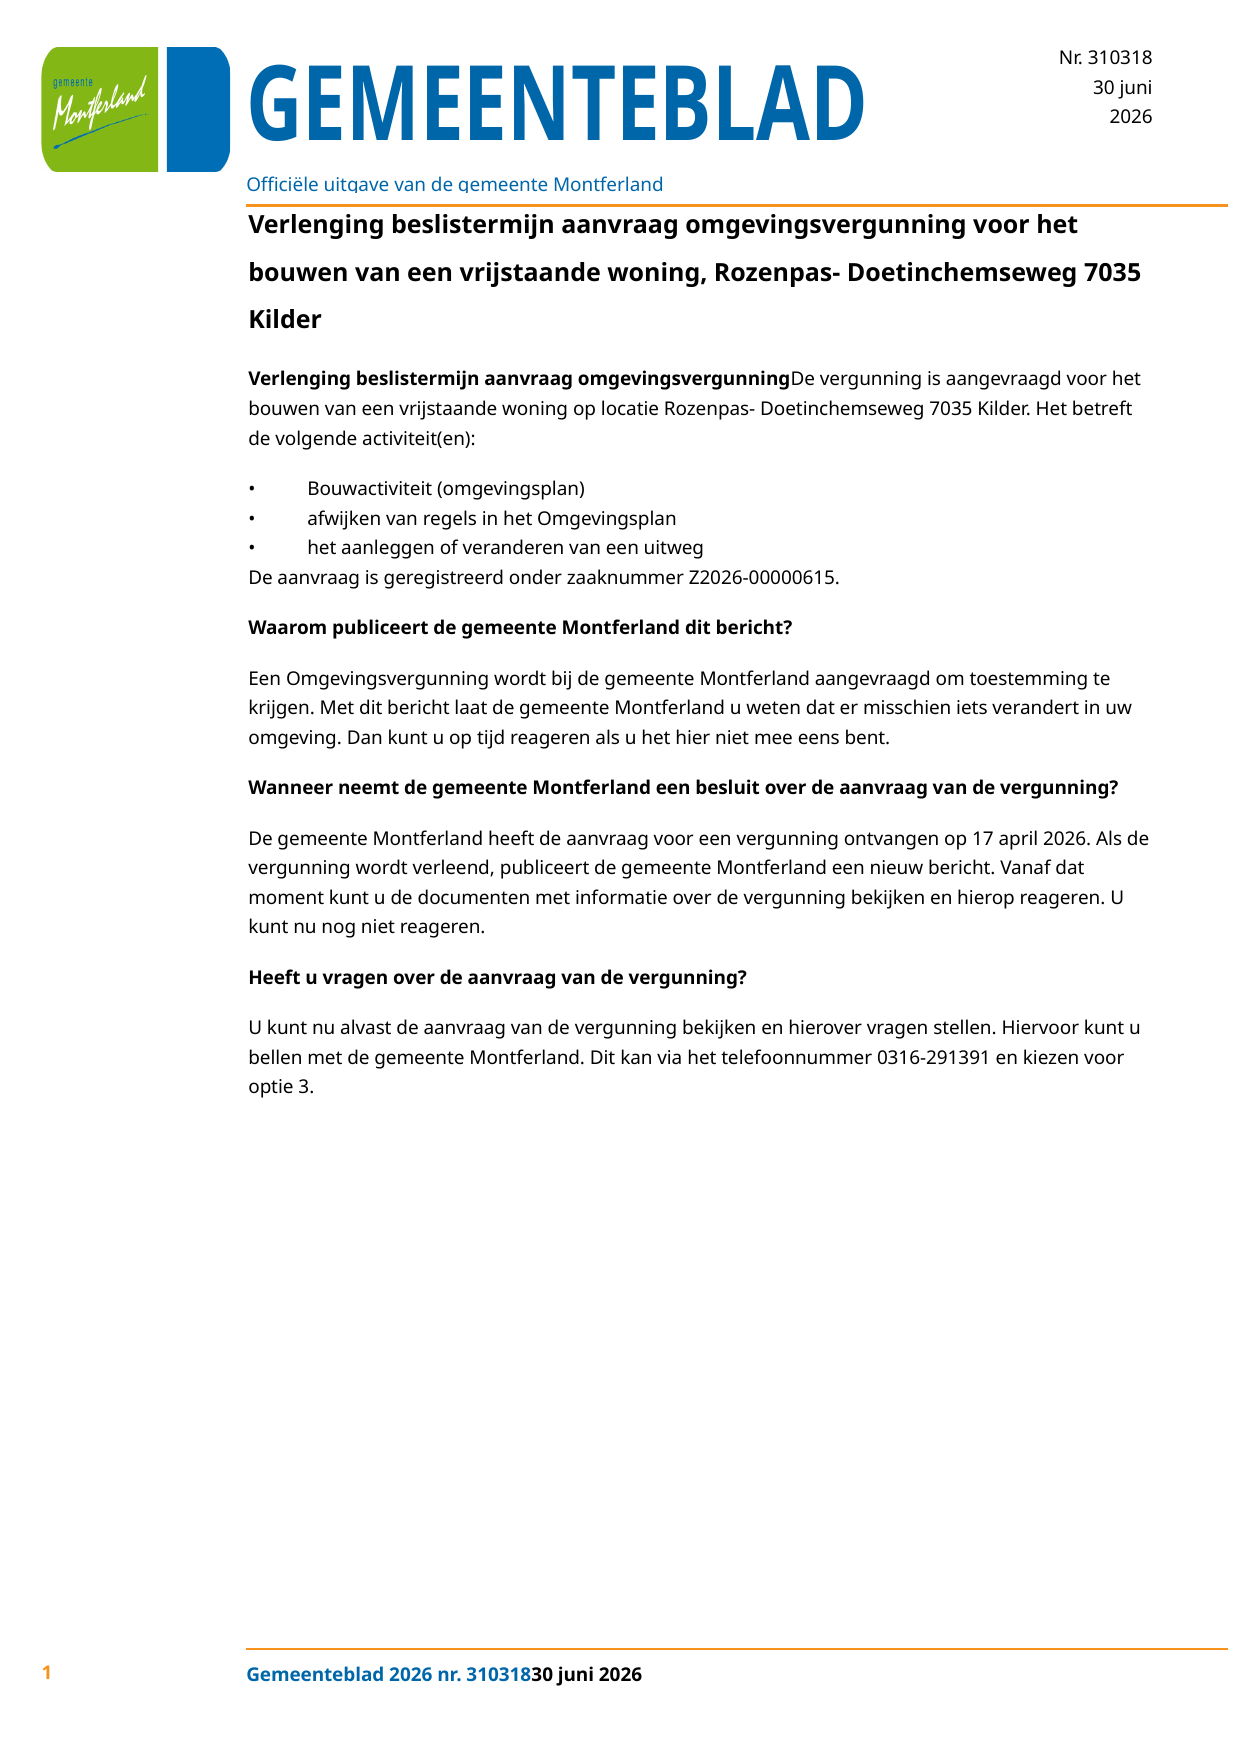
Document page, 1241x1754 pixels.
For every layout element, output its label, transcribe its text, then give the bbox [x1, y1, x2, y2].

text Een Omgevingsvergunning wordt bij de gemeente Montferland aangevraagd om toestemming te krijgen. Met dit bericht laat de gemeente Montferland u weten dat er misschien iets verandert in uw omgeving. Dan kunt u op tijd reageren als u het hier niet mee eens bent. [248, 665, 1152, 749]
list Bouwactiviteit (omgevingsplan) [248, 475, 1152, 501]
text U kunt nu alvast de aanvraag van de vergunning bekijken en hierover vragen stellen. Hiervoor kunt u bellen met de gemeente Montferland. Dit kan via het telefoonnummer 0316-291391 en kiezen voor optie 3. [248, 1014, 1152, 1099]
text De aanvraag is geregistreerd onder zaaknummer Z2026-00000615. [248, 564, 1152, 589]
list het aanleggen of veranderen van een uitweg [248, 534, 1152, 560]
text De gemeente Montferland heeft de aanvraag voor een vergunning ontvangen op 17 april 2026. Als de vergunning wordt verleend, publiceert de gemeente Montferland een nieuw bericht. Vanaf dat moment kunt u de documenten met informatie over de vergunning bekijken en hierop reageren. U kunt nu nog niet reageren. [248, 825, 1152, 939]
text Verlenging beslistermijn aanvraag omgevingsvergunningDe vergunning is aangevraagd voor het bouwen van een vrijstaande woning op locatie Rozenpas- Doetinchemseweg 7035 Kilder. Het betreft de volgende activiteit(en): [248, 366, 1152, 450]
text Verlenging beslistermijn aanvraag omgevingsvergunning voor het bouwen van een vrijstaande woning, Rozenpas- Doetinchemseweg 7035 Kilder [248, 207, 1152, 336]
picture [41, 47, 231, 172]
text Heeft u vragen over de aanvraag van de vergunning? [248, 964, 1152, 989]
list afwijken van regels in het Omgevingsplan [248, 505, 1152, 530]
text Wanneer neemt de gemeente Montferland een besluit over de aanvraag van de vergunning? [248, 774, 1152, 800]
text Waarom publiceert de gemeente Montferland dit bericht? [248, 614, 1152, 640]
